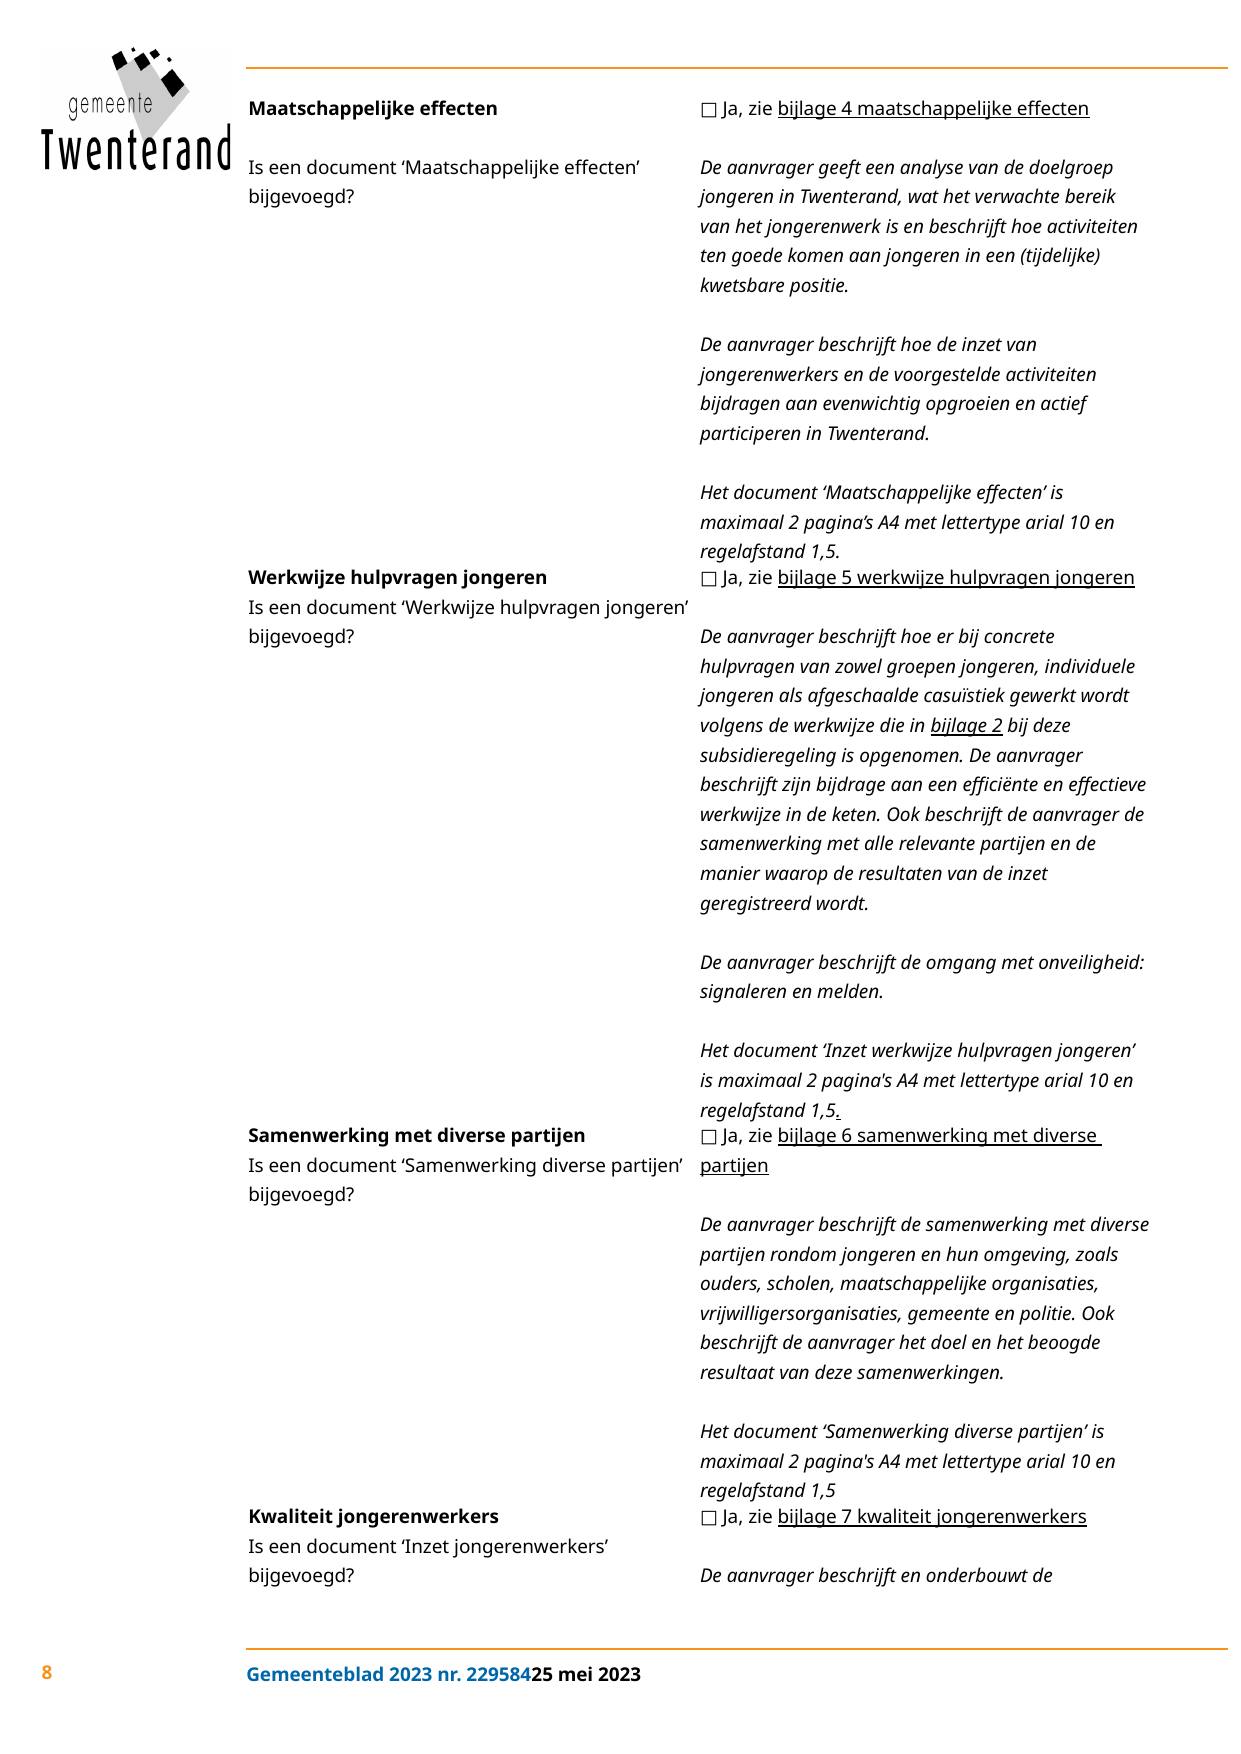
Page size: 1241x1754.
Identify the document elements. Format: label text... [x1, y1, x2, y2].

table_cell □ Ja, zie bijlage 4 maatschappelijke effecten De aanvrager geeft een analyse van de doelgroep jongeren in Twenterand, wat het verwachte bereik van het jongerenwerk is en beschrijft hoe activiteiten ten goede komen aan jongeren in een (tijdelijke) kwetsbare positie. De aanvrager beschrijft hoe de inzet van jongerenwerkers en de voorgestelde activiteiten bijdragen aan evenwichtig opgroeien en actief participeren in Twenterand. Het document ‘Maatschappelijke effecten’ is maximaal 2 pagina’s A4 met lettertype arial 10 en regelafstand 1,5. [700, 95, 1152, 564]
table_cell □ Ja, zie bijlage 7 kwaliteit jongerenwerkers De aanvrager beschrijft en onderbouwt de [700, 1503, 1152, 1588]
table_cell □ Ja, zie bijlage 5 werkwijze hulpvragen jongeren De aanvrager beschrijft hoe er bij concrete hulpvragen van zowel groepen jongeren, individuele jongeren als afgeschaalde casuïstiek gewerkt wordt volgens de werkwijze die in bijlage 2 bij deze subsidieregeling is opgenomen. De aanvrager beschrijft zijn bijdrage aan een efficiënte en effectieve werkwijze in de keten. Ook beschrijft de aanvrager de samenwerking met alle relevante partijen en de manier waarop de resultaten van de inzet geregistreerd wordt. De aanvrager beschrijft de omgang met onveiligheid: signaleren en melden. Het document ‘Inzet werkwijze hulpvragen jongeren’ is maximaal 2 pagina's A4 met lettertype arial 10 en regelafstand 1,5. [700, 564, 1152, 1122]
table_cell Maatschappelijke effecten Is een document ‘Maatschappelijke effecten’ bijgevoegd? [248, 95, 700, 564]
table_cell Werkwijze hulpvragen jongeren Is een document ‘Werkwijze hulpvragen jongeren’ bijgevoegd? [248, 564, 700, 1122]
picture [41, 47, 231, 172]
table_cell Kwaliteit jongerenwerkers Is een document ‘Inzet jongerenwerkers’ bijgevoegd? [248, 1503, 700, 1588]
table_cell □ Ja, zie bijlage 6 samenwerking met diverse partijen De aanvrager beschrijft de samenwerking met diverse partijen rondom jongeren en hun omgeving, zoals ouders, scholen, maatschappelijke organisaties, vrijwilligersorganisaties, gemeente en politie. Ook beschrijft de aanvrager het doel en het beoogde resultaat van deze samenwerkingen. Het document ‘Samenwerking diverse partijen’ is maximaal 2 pagina's A4 met lettertype arial 10 en regelafstand 1,5 [700, 1123, 1152, 1503]
table_cell Samenwerking met diverse partijen Is een document ‘Samenwerking diverse partijen’ bijgevoegd? [248, 1123, 700, 1503]
